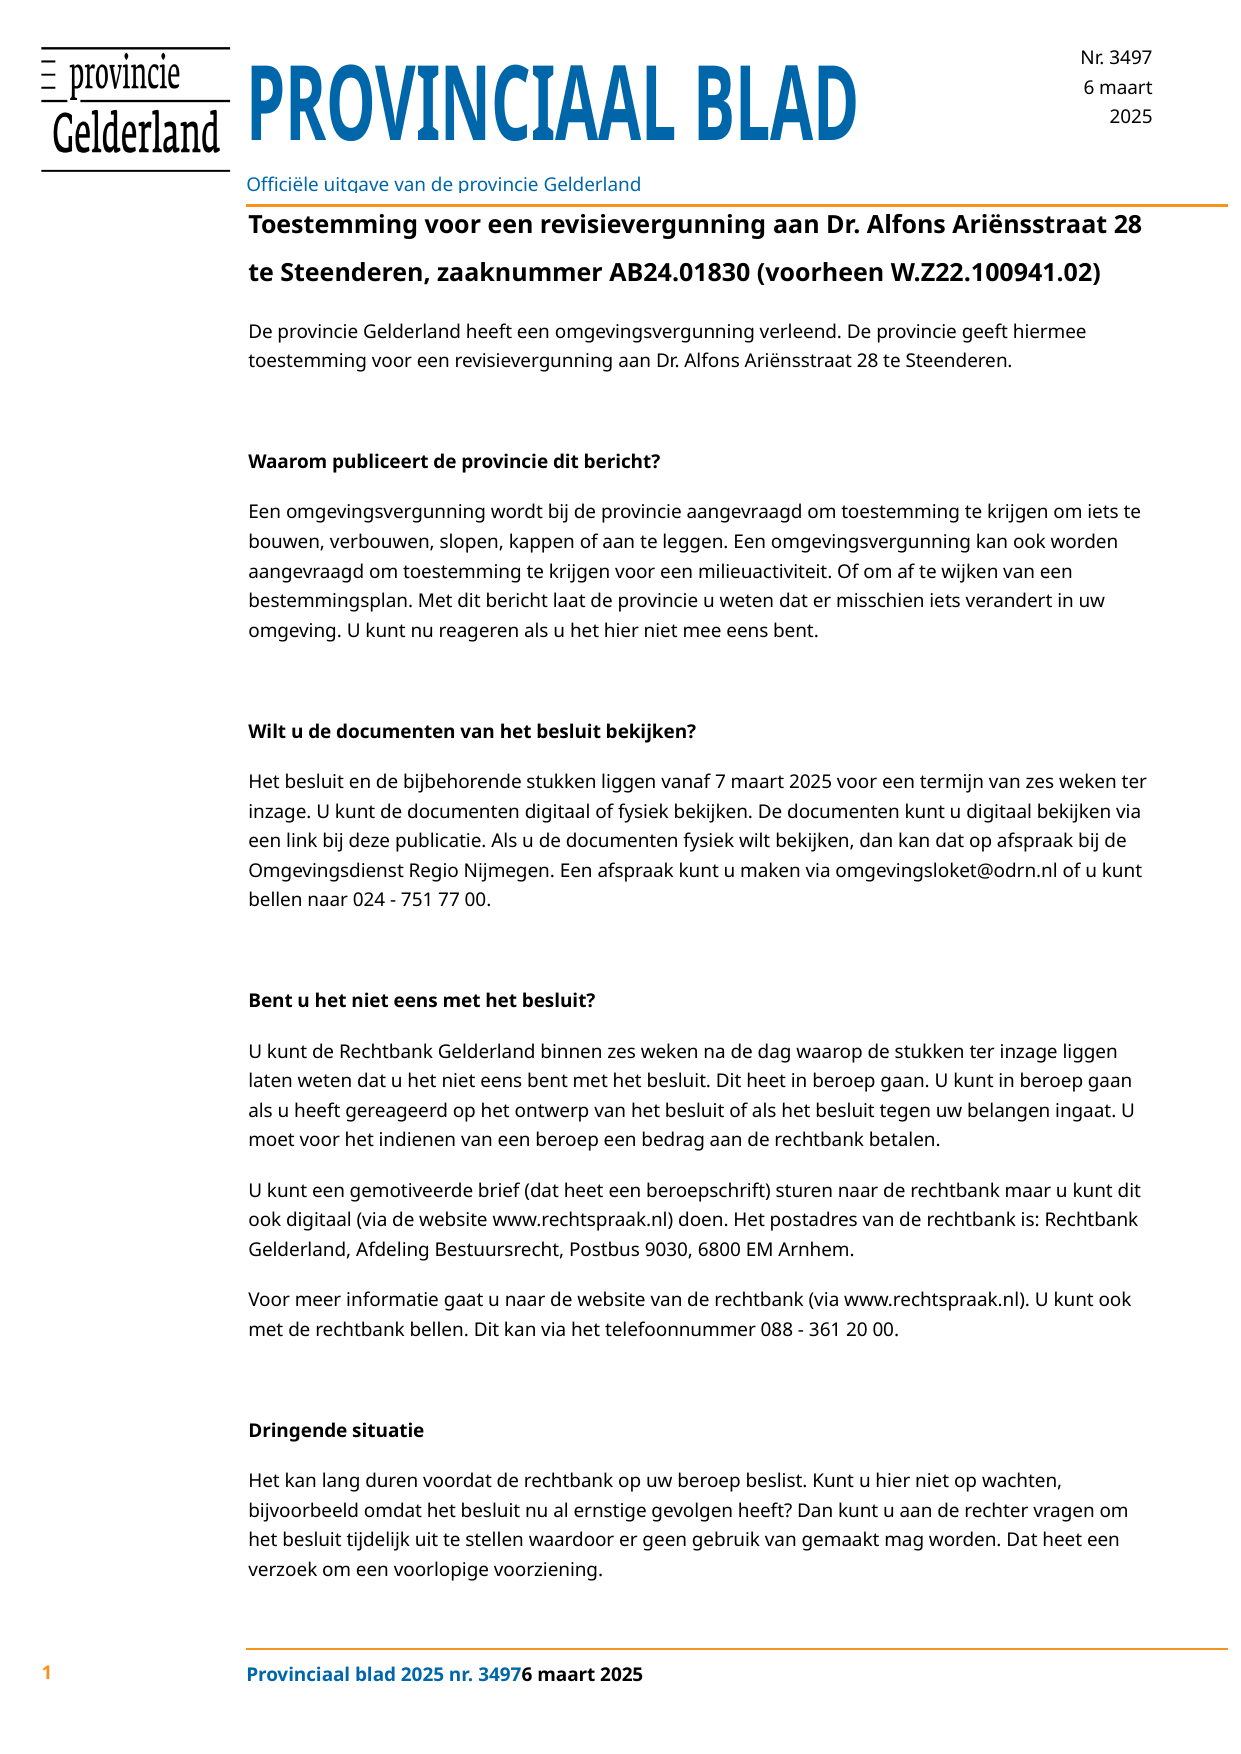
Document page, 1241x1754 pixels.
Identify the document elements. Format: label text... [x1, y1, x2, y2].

text Het besluit en de bijbehorende stukken liggen vanaf 7 maart 2025 voor een termijn van zes weken ter inzage. U kunt de documenten digitaal of fysiek bekijken. De documenten kunt u digitaal bekijken via een link bij deze publicatie. Als u de documenten fysiek wilt bekijken, dan kan dat op afspraak bij de Omgevingsdienst Regio Nijmegen. Een afspraak kunt u maken via omgevingsloket@odrn.nl of u kunt bellen naar 024 - 751 77 00. [248, 768, 1152, 912]
text Waarom publiceert de provincie dit bericht? [248, 448, 1152, 474]
text U kunt een gemotiveerde brief (dat heet een beroepschrift) sturen naar de rechtbank maar u kunt dit ook digitaal (via de website www.rechtspraak.nl) doen. Het postadres van de rechtbank is: Rechtbank Gelderland, Afdeling Bestuursrecht, Postbus 9030, 6800 EM Arnhem. [248, 1177, 1152, 1262]
text Voor meer informatie gaat u naar de website van de rechtbank (via www.rechtspraak.nl). U kunt ook met de rechtbank bellen. Dit kan via het telefoonnummer 088 - 361 20 00. [248, 1287, 1152, 1342]
text Een omgevingsvergunning wordt bij de provincie aangevraagd om toestemming te krijgen om iets te bouwen, verbouwen, slopen, kappen of aan te leggen. Een omgevingsvergunning kan ook worden aangevraagd om toestemming te krijgen voor een milieuactiviteit. Of om af te wijken van een bestemmingsplan. Met dit bericht laat de provincie u weten dat er misschien iets verandert in uw omgeving. U kunt nu reageren als u het hier niet mee eens bent. [248, 499, 1152, 643]
text Toestemming voor een revisievergunning aan Dr. Alfons Ariënsstraat 28 te Steenderen, zaaknummer AB24.01830 (voorheen W.Z22.100941.02) [248, 207, 1152, 288]
text Wilt u de documenten van het besluit bekijken? [248, 718, 1152, 744]
picture [41, 47, 231, 172]
text Het kan lang duren voordat de rechtbank op uw beroep beslist. Kunt u hier niet op wachten, bijvoorbeeld omdat het besluit nu al ernstige gevolgen heeft? Dan kunt u aan de rechter vragen om het besluit tijdelijk uit te stellen waardoor er geen gebruik van gemaakt mag worden. Dat heet een verzoek om een voorlopige voorziening. [248, 1467, 1152, 1582]
text U kunt de Rechtbank Gelderland binnen zes weken na de dag waarop de stukken ter inzage liggen laten weten dat u het niet eens bent met het besluit. Dit heet in beroep gaan. U kunt in beroep gaan als u heeft gereageerd op het ontwerp van het besluit of als het besluit tegen uw belangen ingaat. U moet voor het indienen van een beroep een bedrag aan de rechtbank betalen. [248, 1038, 1152, 1152]
text De provincie Gelderland heeft een omgevingsvergunning verleend. De provincie geeft hiermee toestemming voor een revisievergunning aan Dr. Alfons Ariënsstraat 28 te Steenderen. [248, 318, 1152, 373]
text Dringende situatie [248, 1417, 1152, 1443]
text Bent u het niet eens met het besluit? [248, 987, 1152, 1013]
